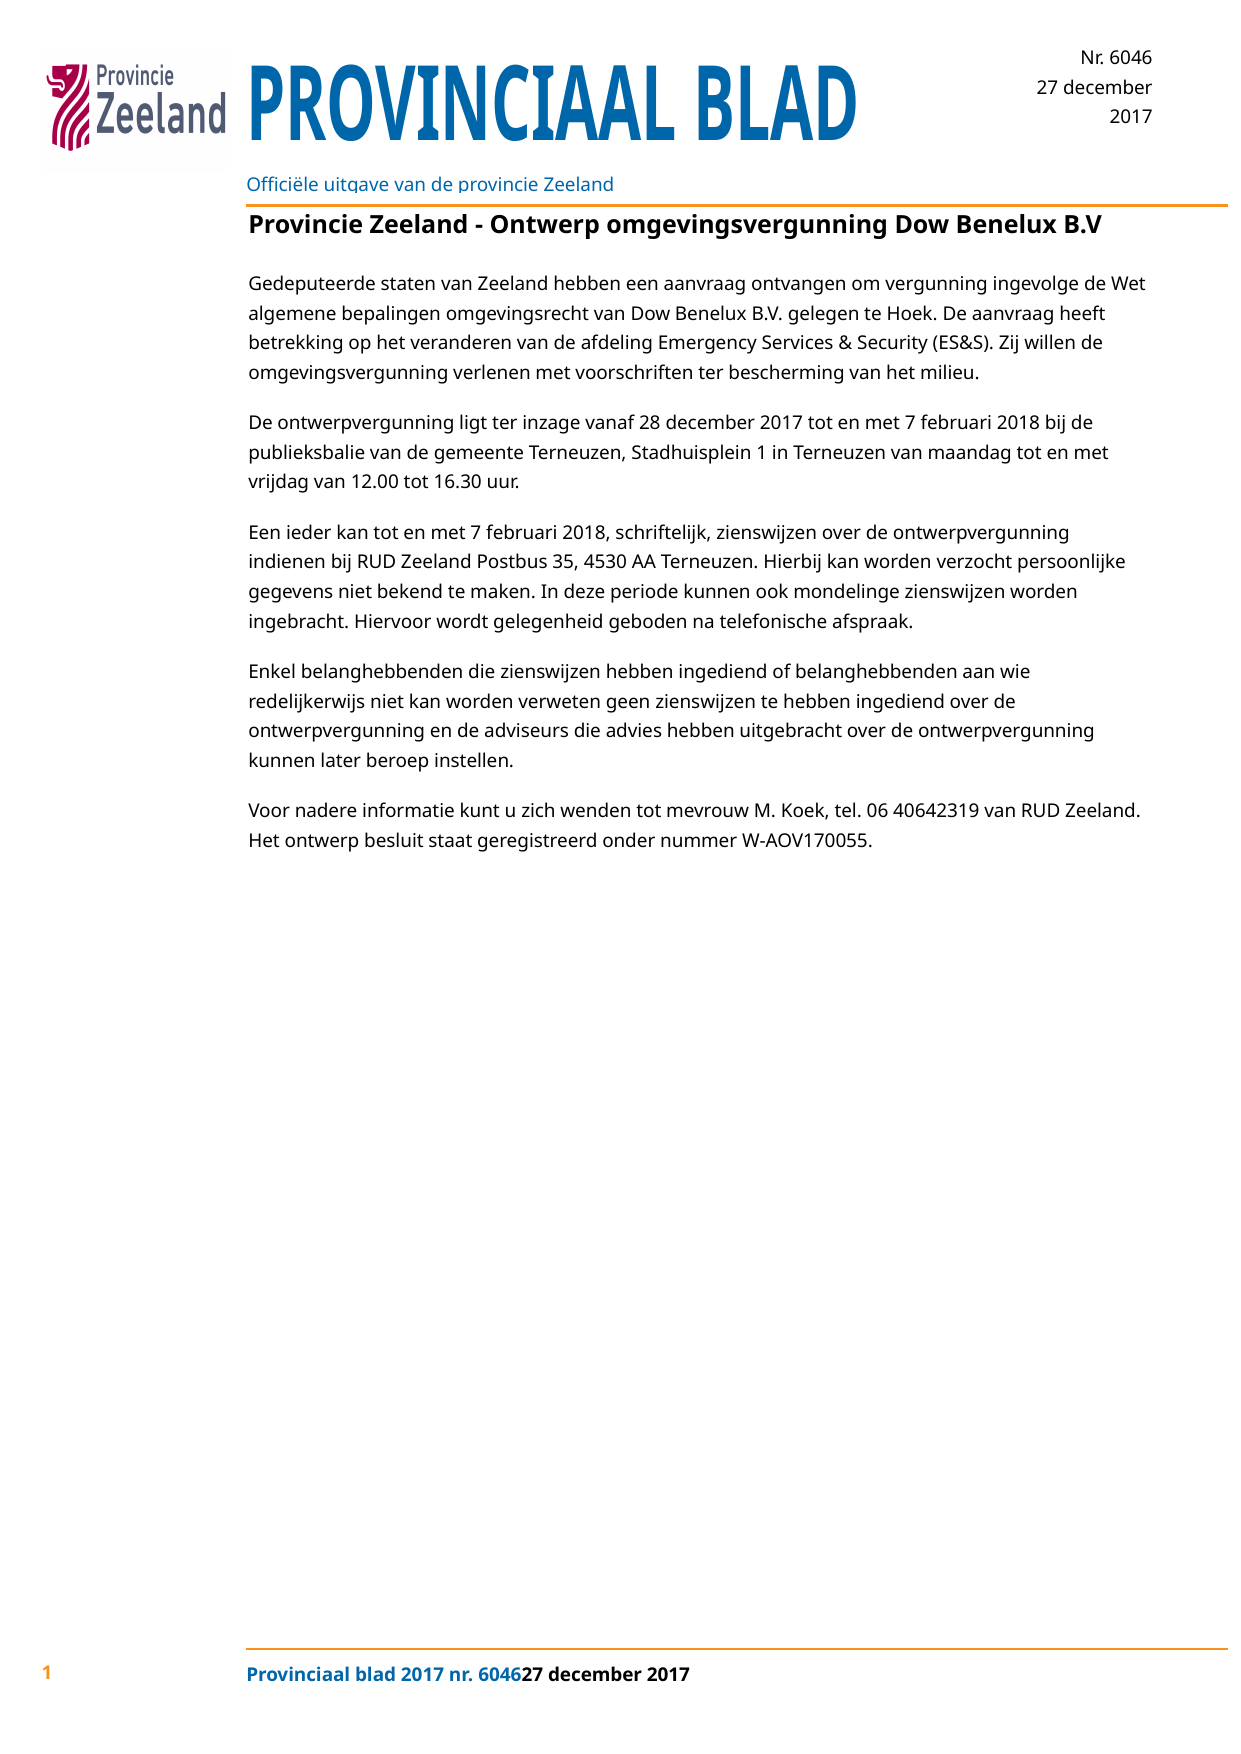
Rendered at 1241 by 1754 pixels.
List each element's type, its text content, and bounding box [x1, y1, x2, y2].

text Enkel belanghebbenden die zienswijzen hebben ingediend of belanghebbenden aan wie redelijkerwijs niet kan worden verweten geen zienswijzen te hebben ingediend over de ontwerpvergunning en de adviseurs die advies hebben uitgebracht over de ontwerpvergunning kunnen later beroep instellen. [248, 658, 1152, 773]
picture [41, 47, 231, 172]
text Provincie Zeeland - Ontwerp omgevingsvergunning Dow Benelux B.V [248, 207, 1152, 241]
text Gedeputeerde staten van Zeeland hebben een aanvraag ontvangen om vergunning ingevolge de Wet algemene bepalingen omgevingsrecht van Dow Benelux B.V. gelegen te Hoek. De aanvraag heeft betrekking op het veranderen van de afdeling Emergency Services & Security (ES&S). Zij willen de omgevingsvergunning verlenen met voorschriften ter bescherming van het milieu. [248, 270, 1152, 385]
text Voor nadere informatie kunt u zich wenden tot mevrouw M. Koek, tel. 06 40642319 van RUD Zeeland. Het ontwerp besluit staat geregistreerd onder nummer W-AOV170055. [248, 797, 1152, 853]
text Een ieder kan tot en met 7 februari 2018, schriftelijk, zienswijzen over de ontwerpvergunning indienen bij RUD Zeeland Postbus 35, 4530 AA Terneuzen. Hierbij kan worden verzocht persoonlijke gegevens niet bekend te maken. In deze periode kunnen ook mondelinge zienswijzen worden ingebracht. Hiervoor wordt gelegenheid geboden na telefonische afspraak. [248, 519, 1152, 633]
text De ontwerpvergunning ligt ter inzage vanaf 28 december 2017 tot en met 7 februari 2018 bij de publieksbalie van de gemeente Terneuzen, Stadhuisplein 1 in Terneuzen van maandag tot en met vrijdag van 12.00 tot 16.30 uur. [248, 409, 1152, 494]
